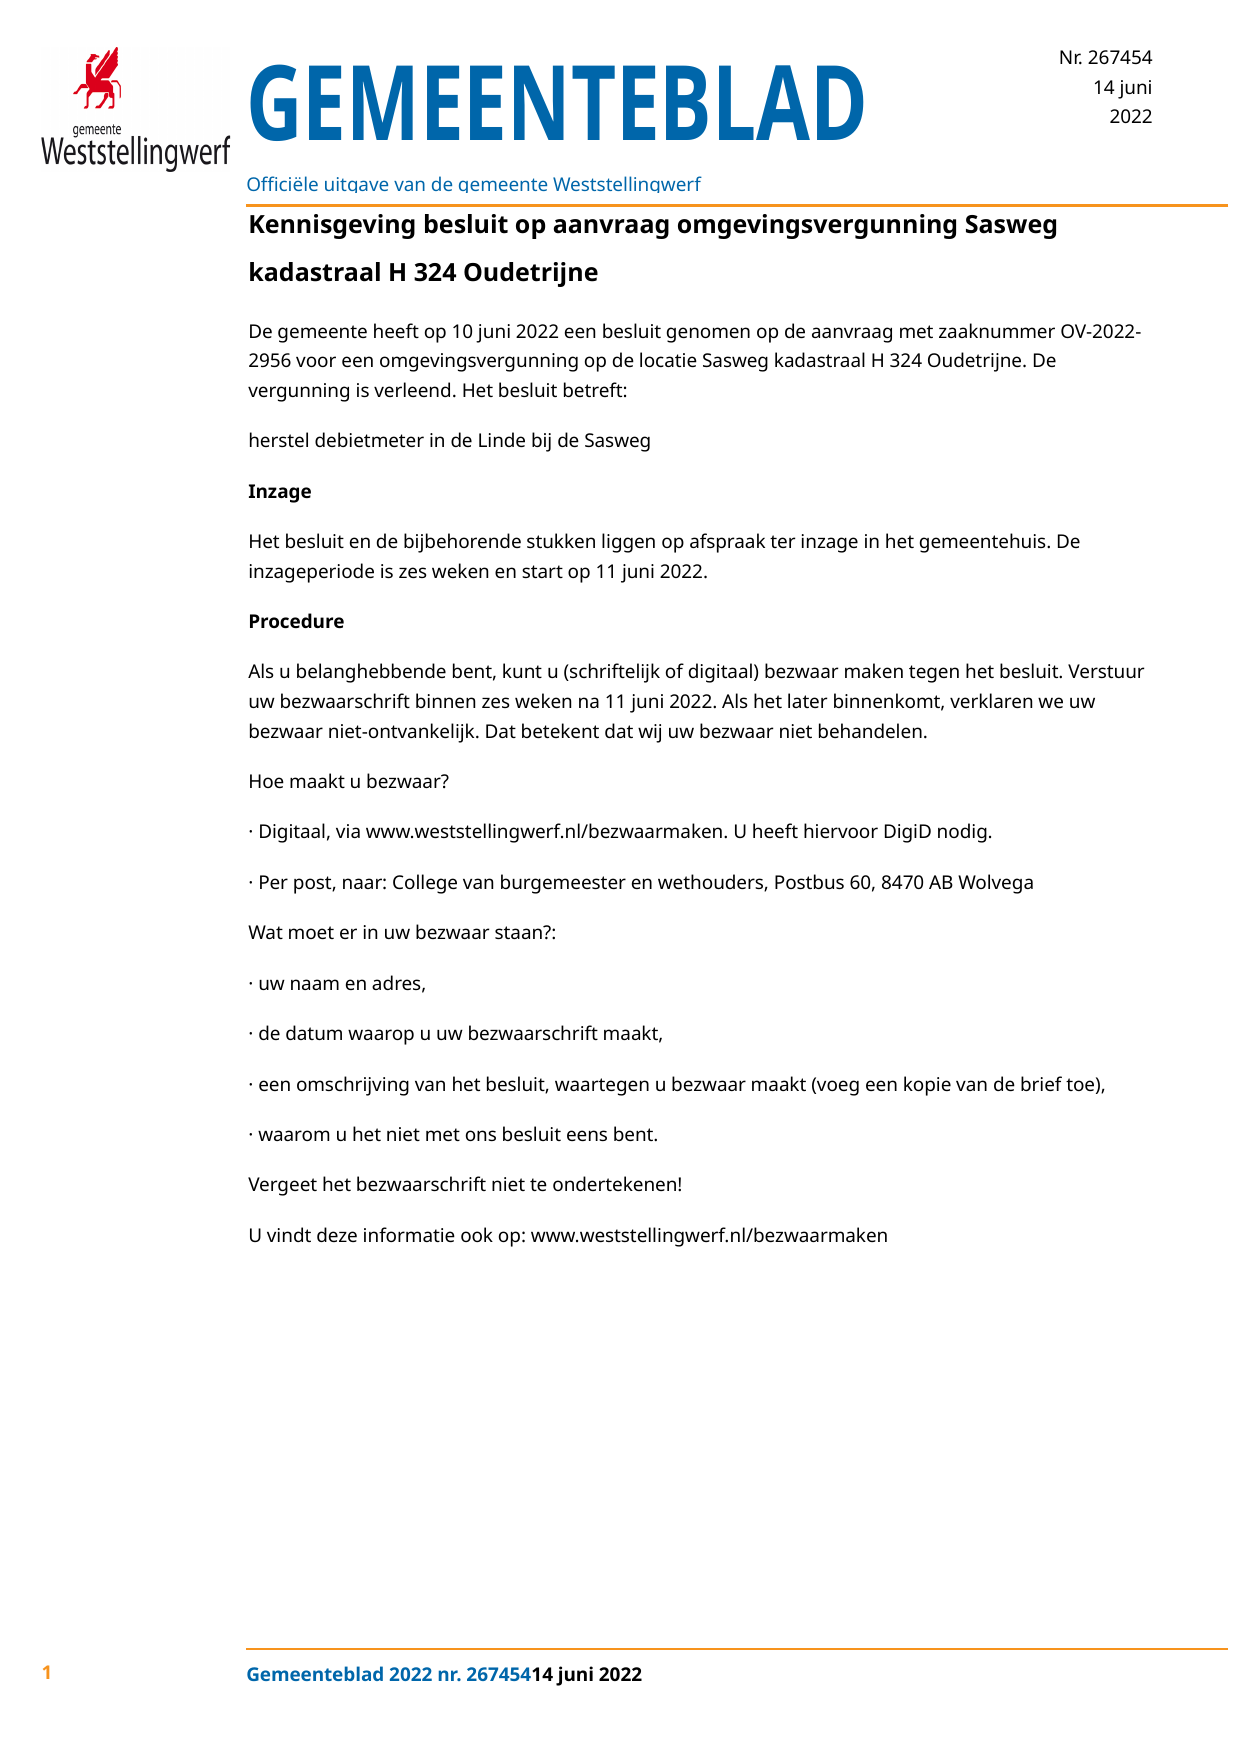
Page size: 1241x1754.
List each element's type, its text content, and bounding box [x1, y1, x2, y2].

text · de datum waarop u uw bezwaarschrift maakt, [248, 1020, 1152, 1046]
text Inzage [248, 478, 1152, 504]
text · uw naam en adres, [248, 970, 1152, 996]
text Procedure [248, 608, 1152, 634]
text · een omschrijving van het besluit, waartegen u bezwaar maakt (voeg een kopie van de brief toe), [248, 1071, 1152, 1097]
text Wat moet er in uw bezwaar staan?: [248, 919, 1152, 945]
text Kennisgeving besluit op aanvraag omgevingsvergunning Sasweg kadastraal H 324 Oudetrijne [248, 207, 1152, 288]
picture [41, 47, 231, 172]
text · Digitaal, via www.weststellingwerf.nl/bezwaarmaken. U heeft hiervoor DigiD nodig. [248, 819, 1152, 844]
text Hoe maakt u bezwaar? [248, 768, 1152, 794]
text Als u belanghebbende bent, kunt u (schriftelijk of digitaal) bezwaar maken tegen het besluit. Verstuur uw bezwaarschrift binnen zes weken na 11 juni 2022. Als het later binnenkomt, verklaren we uw bezwaar niet-ontvankelijk. Dat betekent dat wij uw bezwaar niet behandelen. [248, 659, 1152, 744]
text De gemeente heeft op 10 juni 2022 een besluit genomen op de aanvraag met zaaknummer OV-2022-2956 voor een omgevingsvergunning op de locatie Sasweg kadastraal H 324 Oudetrijne. De vergunning is verleend. Het besluit betreft: [248, 318, 1152, 403]
text Vergeet het bezwaarschrift niet te ondertekenen! [248, 1172, 1152, 1197]
text herstel debietmeter in de Linde bij de Sasweg [248, 427, 1152, 453]
text · waarom u het niet met ons besluit eens bent. [248, 1121, 1152, 1147]
text · Per post, naar: College van burgemeester en wethouders, Postbus 60, 8470 AB Wolvega [248, 869, 1152, 895]
text U vindt deze informatie ook op: www.weststellingwerf.nl/bezwaarmaken [248, 1222, 1152, 1248]
text Het besluit en de bijbehorende stukken liggen op afspraak ter inzage in het gemeentehuis. De inzageperiode is zes weken en start op 11 juni 2022. [248, 528, 1152, 584]
